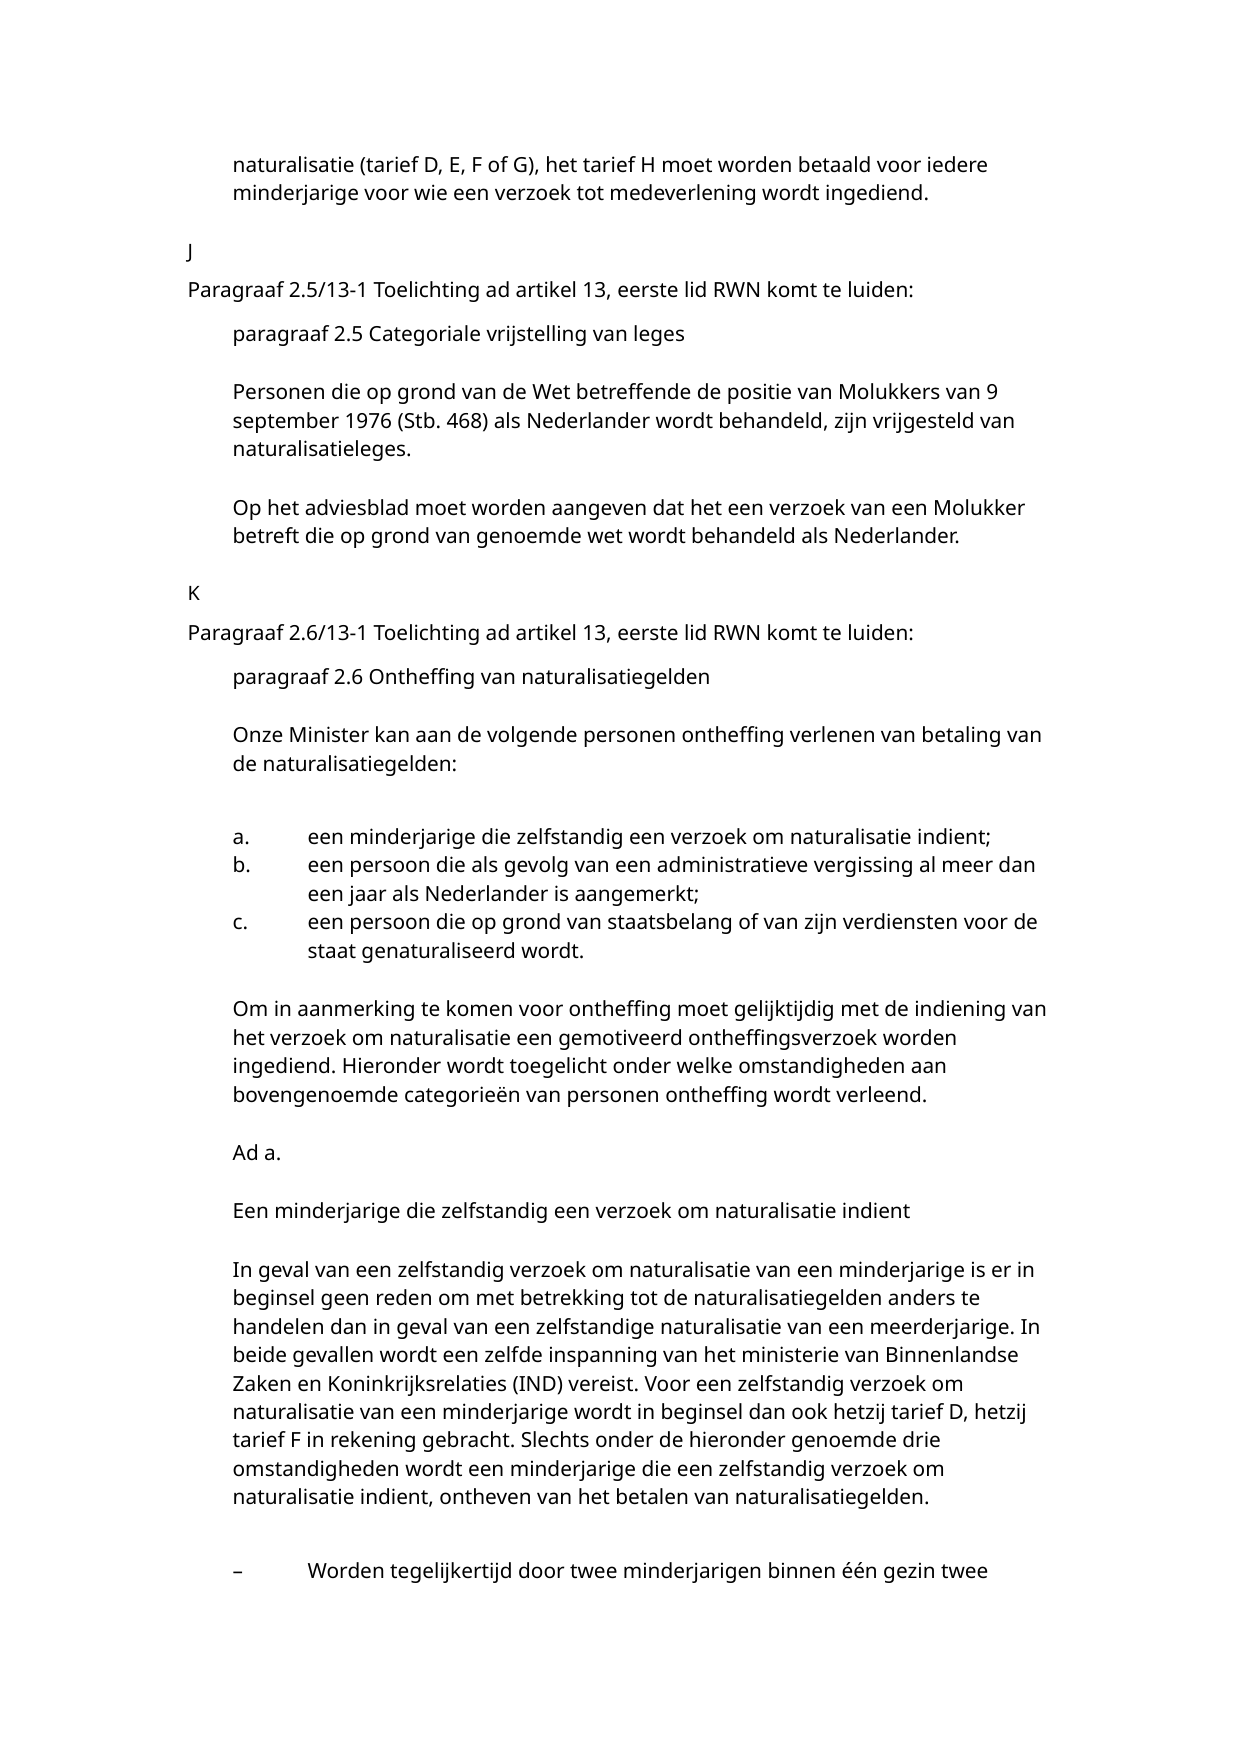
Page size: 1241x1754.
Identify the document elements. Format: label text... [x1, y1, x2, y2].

text Paragraaf 2.6/13-1 Toelichting ad artikel 13, eerste lid RWN komt te luiden: [187, 618, 1053, 647]
subtitle paragraaf 2.5 Categoriale vrijstelling van leges [232, 319, 1053, 347]
subtitle Ad a. [232, 1138, 1053, 1167]
list Worden tegelijkertijd door twee minderjarigen binnen één gezin twee [232, 1556, 1053, 1584]
text naturalisatie (tarief D, E, F of G), het tarief H moet worden betaald voor iedere minderjarige voor wie een verzoek tot medeverlening wordt ingediend. [232, 150, 1053, 207]
list een persoon die als gevolg van een administratieve vergissing al meer dan een jaar als Nederlander is aangemerkt; [232, 851, 1053, 907]
text J [187, 237, 1053, 264]
text Om in aanmerking te komen voor ontheffing moet gelijktijdig met de indiening van het verzoek om naturalisatie een gemotiveerd ontheffingsverzoek worden ingediend. Hieronder wordt toegelicht onder welke omstandigheden aan bovengenoemde categorieën van personen ontheffing wordt verleend. [232, 994, 1053, 1108]
list een persoon die op grond van staatsbelang of van zijn verdiensten voor de staat genaturaliseerd wordt. [232, 907, 1053, 964]
subtitle Een minderjarige die zelfstandig een verzoek om naturalisatie indient [232, 1197, 1053, 1225]
text Paragraaf 2.5/13-1 Toelichting ad artikel 13, eerste lid RWN komt te luiden: [187, 276, 1053, 304]
subtitle paragraaf 2.6 Ontheffing van naturalisatiegelden [232, 662, 1053, 690]
text In geval van een zelfstandig verzoek om naturalisatie van een minderjarige is er in beginsel geen reden om met betrekking tot de naturalisatiegelden anders te handelen dan in geval van een zelfstandige naturalisatie van een meerderjarige. In beide gevallen wordt een zelfde inspanning van het ministerie van Binnenlandse Zaken en Koninkrijksrelaties (IND) vereist. Voor een zelfstandig verzoek om naturalisatie van een minderjarige wordt in beginsel dan ook hetzij tarief D, hetzij tarief F in rekening gebracht. Slechts onder de hieronder genoemde drie omstandigheden wordt een minderjarige die een zelfstandig verzoek om naturalisatie indient, ontheven van het betalen van naturalisatiegelden. [232, 1255, 1053, 1511]
list een minderjarige die zelfstandig een verzoek om naturalisatie indient; [232, 822, 1053, 851]
text Op het adviesblad moet worden aangeven dat het een verzoek van een Molukker betreft die op grond van genoemde wet wordt behandeld als Nederlander. [232, 493, 1053, 550]
text K [187, 580, 1053, 607]
text Onze Minister kan aan de volgende personen ontheffing verlenen van betaling van de naturalisatiegelden: [232, 720, 1053, 777]
text Personen die op grond van de Wet betreffende de positie van Molukkers van 9 september 1976 (Stb. 468) als Nederlander wordt behandeld, zijn vrijgesteld van naturalisatieleges. [232, 377, 1053, 463]
